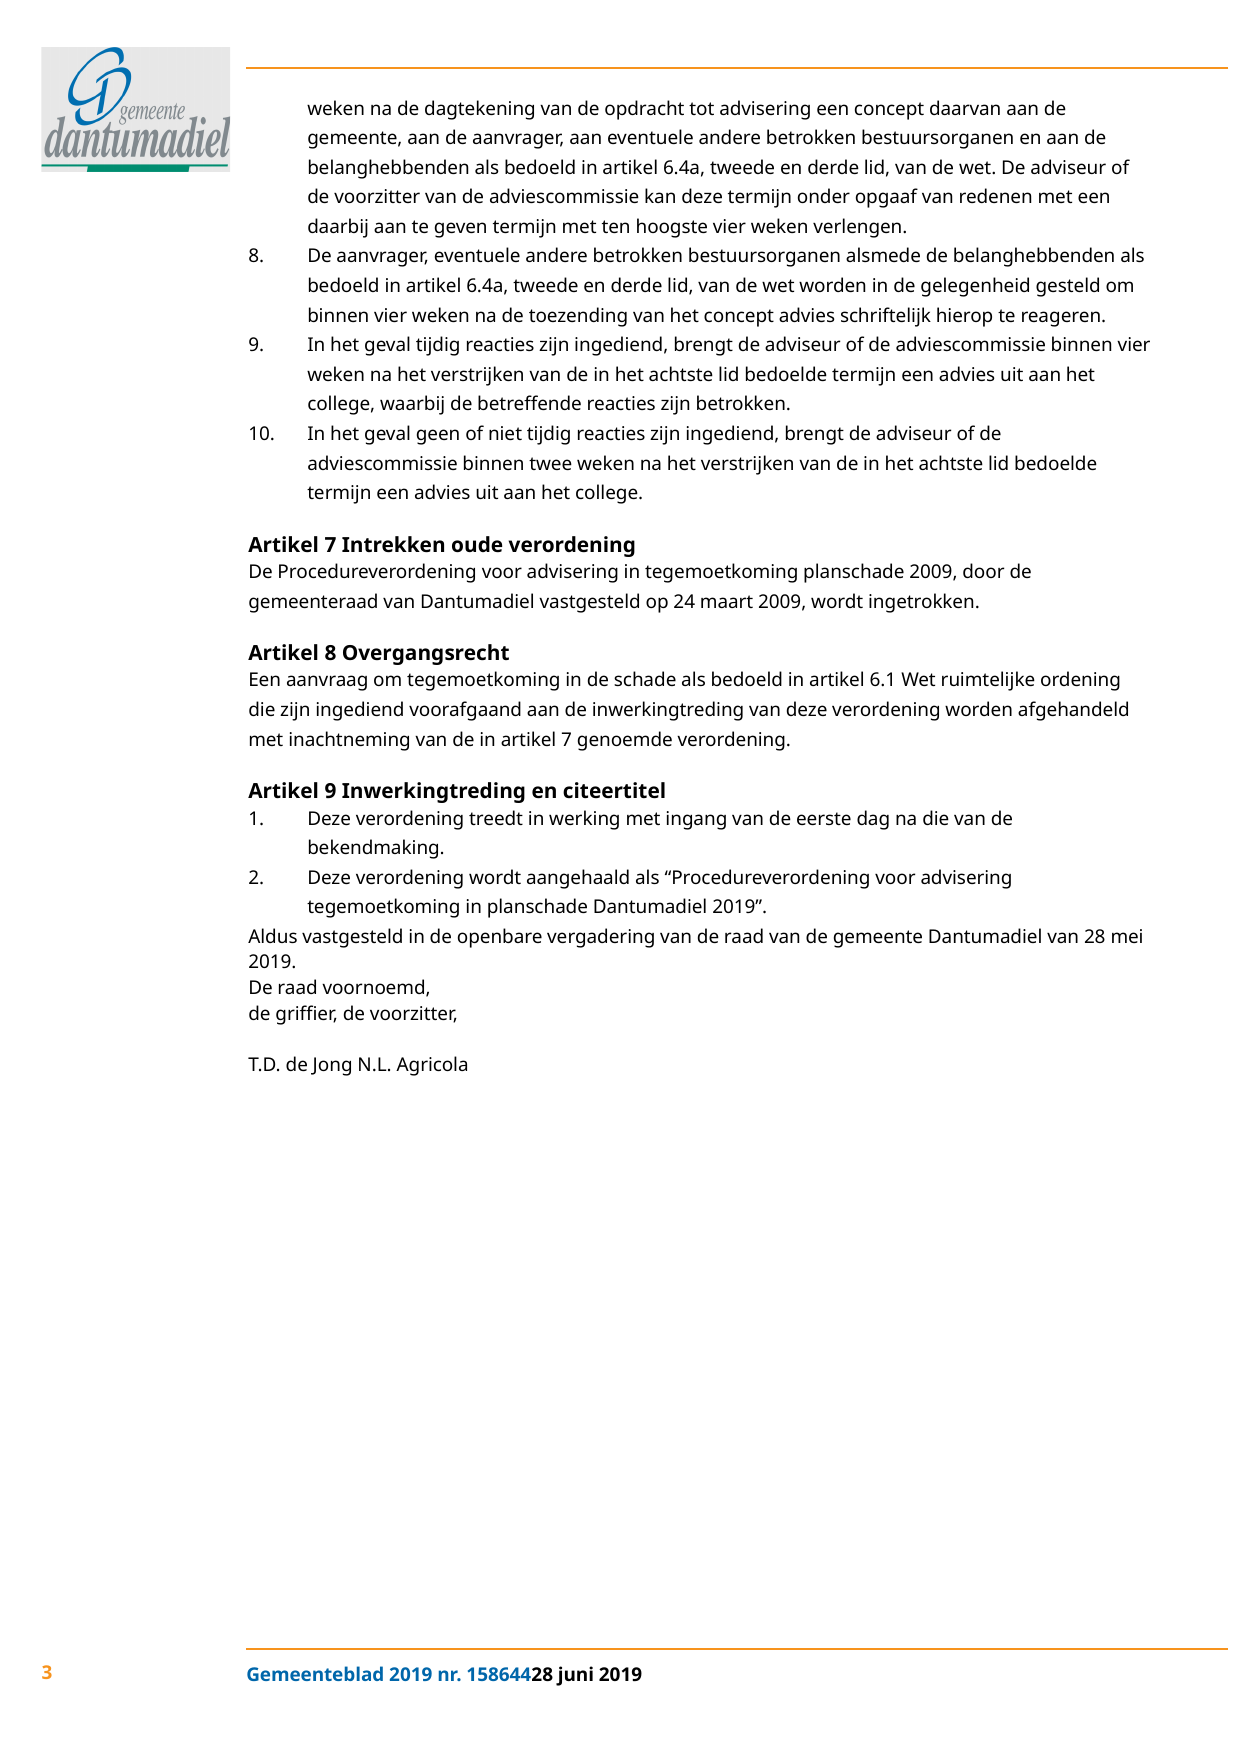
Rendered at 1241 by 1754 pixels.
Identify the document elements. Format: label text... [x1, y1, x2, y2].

text Aldus vastgesteld in de openbare vergadering van de raad van de gemeente Dantumadiel van 28 mei 2019. [248, 923, 1152, 974]
text De Procedureverordening voor advisering in tegemoetkoming planschade 2009, door de gemeenteraad van Dantumadiel vastgesteld op 24 maart 2009, wordt ingetrokken. [248, 558, 1152, 613]
text Een aanvraag om tegemoetkoming in de schade als bedoeld in artikel 6.1 Wet ruimtelijke ordening die zijn ingediend voorafgaand aan de inwerkingtreding van deze verordening worden afgehandeld met inachtneming van de in artikel 7 genoemde verordening. [248, 667, 1152, 752]
list weken na de dagtekening van de opdracht tot advisering een concept daarvan aan de gemeente, aan de aanvrager, aan eventuele andere betrokken bestuursorganen en aan de belanghebbenden als bedoeld in artikel 6.4a, tweede en derde lid, van de wet. De adviseur of de voorzitter van de adviescommissie kan deze termijn onder opgaaf van redenen met een daarbij aan te geven termijn met ten hoogste vier weken verlengen. [248, 95, 1152, 239]
list Deze verordening wordt aangehaald als “Procedureverordening voor advisering tegemoetkoming in planschade Dantumadiel 2019”. [248, 864, 1152, 919]
text de griffier, de voorzitter, [248, 1000, 1152, 1026]
text T.D. de Jong N.L. Agricola [248, 1052, 1152, 1077]
list In het geval tijdig reacties zijn ingediend, brengt de adviseur of de adviescommissie binnen vier weken na het verstrijken van de in het achtste lid bedoelde termijn een advies uit aan het college, waarbij de betreffende reacties zijn betrokken. [248, 331, 1152, 416]
text Artikel 7 Intrekken oude verordening [248, 530, 1152, 558]
text Artikel 9 Inwerkingtreding en citeertitel [248, 776, 1152, 805]
list In het geval geen of niet tijdig reacties zijn ingediend, brengt de adviseur of de adviescommissie binnen twee weken na het verstrijken van de in het achtste lid bedoelde termijn een advies uit aan het college. [248, 420, 1152, 505]
list De aanvrager, eventuele andere betrokken bestuursorganen alsmede de belanghebbenden als bedoeld in artikel 6.4a, tweede en derde lid, van de wet worden in de gelegenheid gesteld om binnen vier weken na de toezending van het concept advies schriftelijk hierop te reageren. [248, 243, 1152, 328]
text Artikel 8 Overgangsrecht [248, 638, 1152, 667]
picture [41, 47, 231, 172]
text De raad voornoemd, [248, 974, 1152, 1000]
list Deze verordening treedt in werking met ingang van de eerste dag na die van de bekendmaking. [248, 805, 1152, 860]
